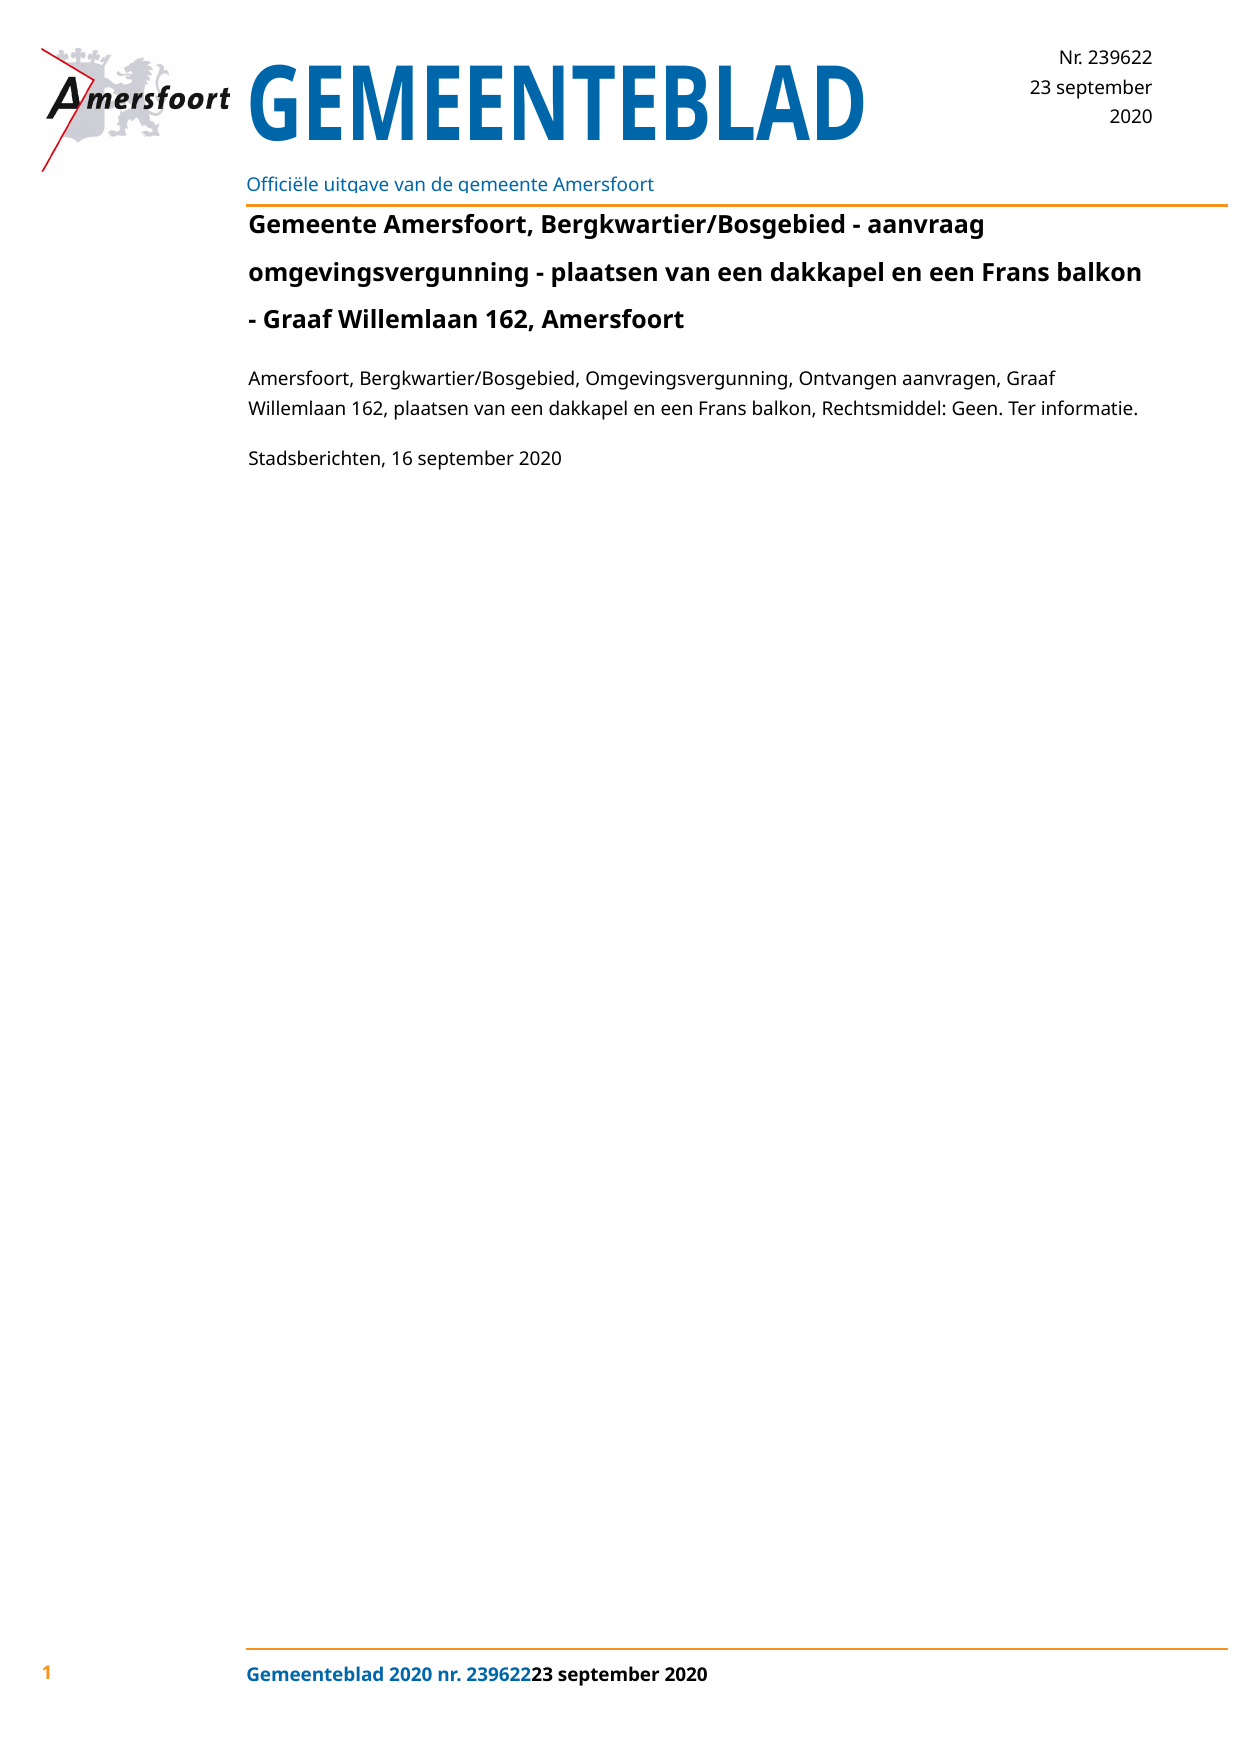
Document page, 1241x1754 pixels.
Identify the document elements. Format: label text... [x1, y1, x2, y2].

picture [41, 47, 231, 172]
text Stadsberichten, 16 september 2020 [248, 446, 1152, 471]
text Amersfoort, Bergkwartier/Bosgebied, Omgevingsvergunning, Ontvangen aanvragen, Graaf Willemlaan 162, plaatsen van een dakkapel en een Frans balkon, Rechtsmiddel: Geen. Ter informatie. [248, 366, 1152, 421]
text Gemeente Amersfoort, Bergkwartier/Bosgebied - aanvraag omgevingsvergunning - plaatsen van een dakkapel en een Frans balkon - Graaf Willemlaan 162, Amersfoort [248, 207, 1152, 336]
